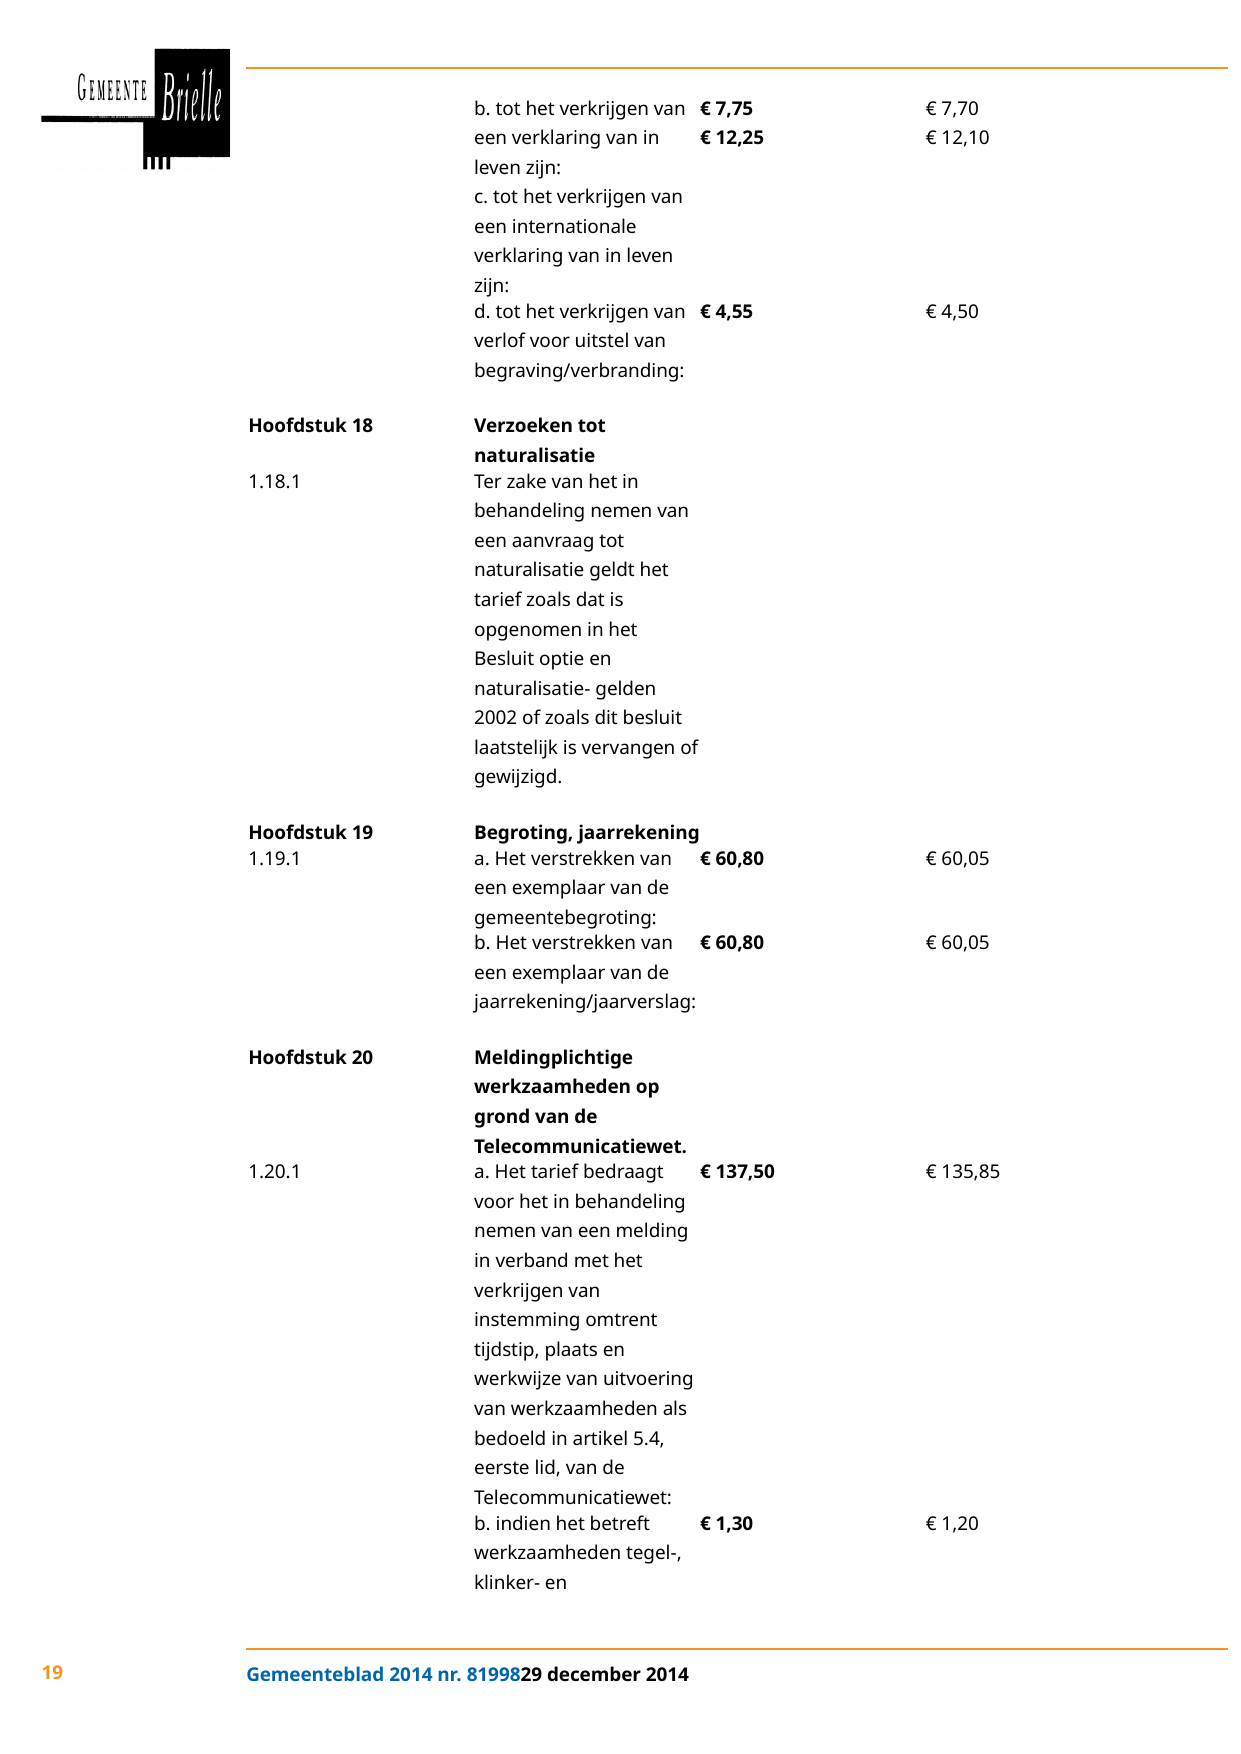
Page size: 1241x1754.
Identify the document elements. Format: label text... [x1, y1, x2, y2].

table_cell [248, 1510, 474, 1594]
table_cell a. Het verstrekken van een exemplaar van de gemeentebegroting: [474, 845, 700, 929]
table_cell € 7,70 € 12,10 [926, 95, 1152, 298]
table_cell b. indien het betreft werkzaamheden tegel-, klinker- en [474, 1510, 700, 1594]
table_cell € 60,80 [700, 845, 926, 929]
table_cell [248, 95, 474, 298]
table_cell [700, 1015, 926, 1158]
table_cell 1.20.1 [248, 1159, 474, 1510]
table_cell € 1,30 [700, 1510, 926, 1594]
table_cell € 7,75 € 12,25 [700, 95, 926, 298]
table_cell [926, 383, 1152, 468]
table_cell € 137,50 [700, 1159, 926, 1510]
table_cell € 135,85 [926, 1159, 1152, 1510]
table_cell Hoofdstuk 20 [248, 1015, 474, 1158]
table_cell € 1,20 [926, 1510, 1152, 1594]
table_cell Begroting, jaarrekening [474, 789, 700, 845]
table_cell € 60,05 [926, 930, 1152, 1014]
table_cell [926, 468, 1152, 789]
table_cell [248, 930, 474, 1014]
table_cell Meldingplichtige werkzaamheden op grond van de Telecommunicatiewet. [474, 1015, 700, 1158]
table_cell Verzoeken tot naturalisatie [474, 383, 700, 468]
picture [41, 47, 231, 172]
table_cell d. tot het verkrijgen van verlof voor uitstel van begraving/verbranding: [474, 298, 700, 383]
table_cell € 4,50 [926, 298, 1152, 383]
table_cell € 60,80 [700, 930, 926, 1014]
table_cell b. tot het verkrijgen van een verklaring van in leven zijn: c. tot het verkrijgen van een internationale verklaring van in leven zijn: [474, 95, 700, 298]
table_cell Hoofdstuk 19 [248, 789, 474, 845]
table_cell [248, 298, 474, 383]
table_cell [926, 1015, 1152, 1158]
table_cell € 60,05 [926, 845, 1152, 929]
table_cell [700, 789, 926, 845]
table_cell 1.18.1 [248, 468, 474, 789]
table_cell Hoofdstuk 18 [248, 383, 474, 468]
table_cell Ter zake van het in behandeling nemen van een aanvraag tot naturalisatie geldt het tarief zoals dat is opgenomen in het Besluit optie en naturalisatie- gelden 2002 of zoals dit besluit laatstelijk is vervangen of gewijzigd. [474, 468, 700, 789]
table_cell € 4,55 [700, 298, 926, 383]
table_cell b. Het verstrekken van een exemplaar van de jaarrekening/jaarverslag: [474, 930, 700, 1014]
table_cell [700, 468, 926, 789]
table_cell [926, 789, 1152, 845]
table_cell [700, 383, 926, 468]
table_cell a. Het tarief bedraagt voor het in behandeling nemen van een melding in verband met het verkrijgen van instemming omtrent tijdstip, plaats en werkwijze van uitvoering van werkzaamheden als bedoeld in artikel 5.4, eerste lid, van de Telecommunicatiewet: [474, 1159, 700, 1510]
table_cell 1.19.1 [248, 845, 474, 929]
